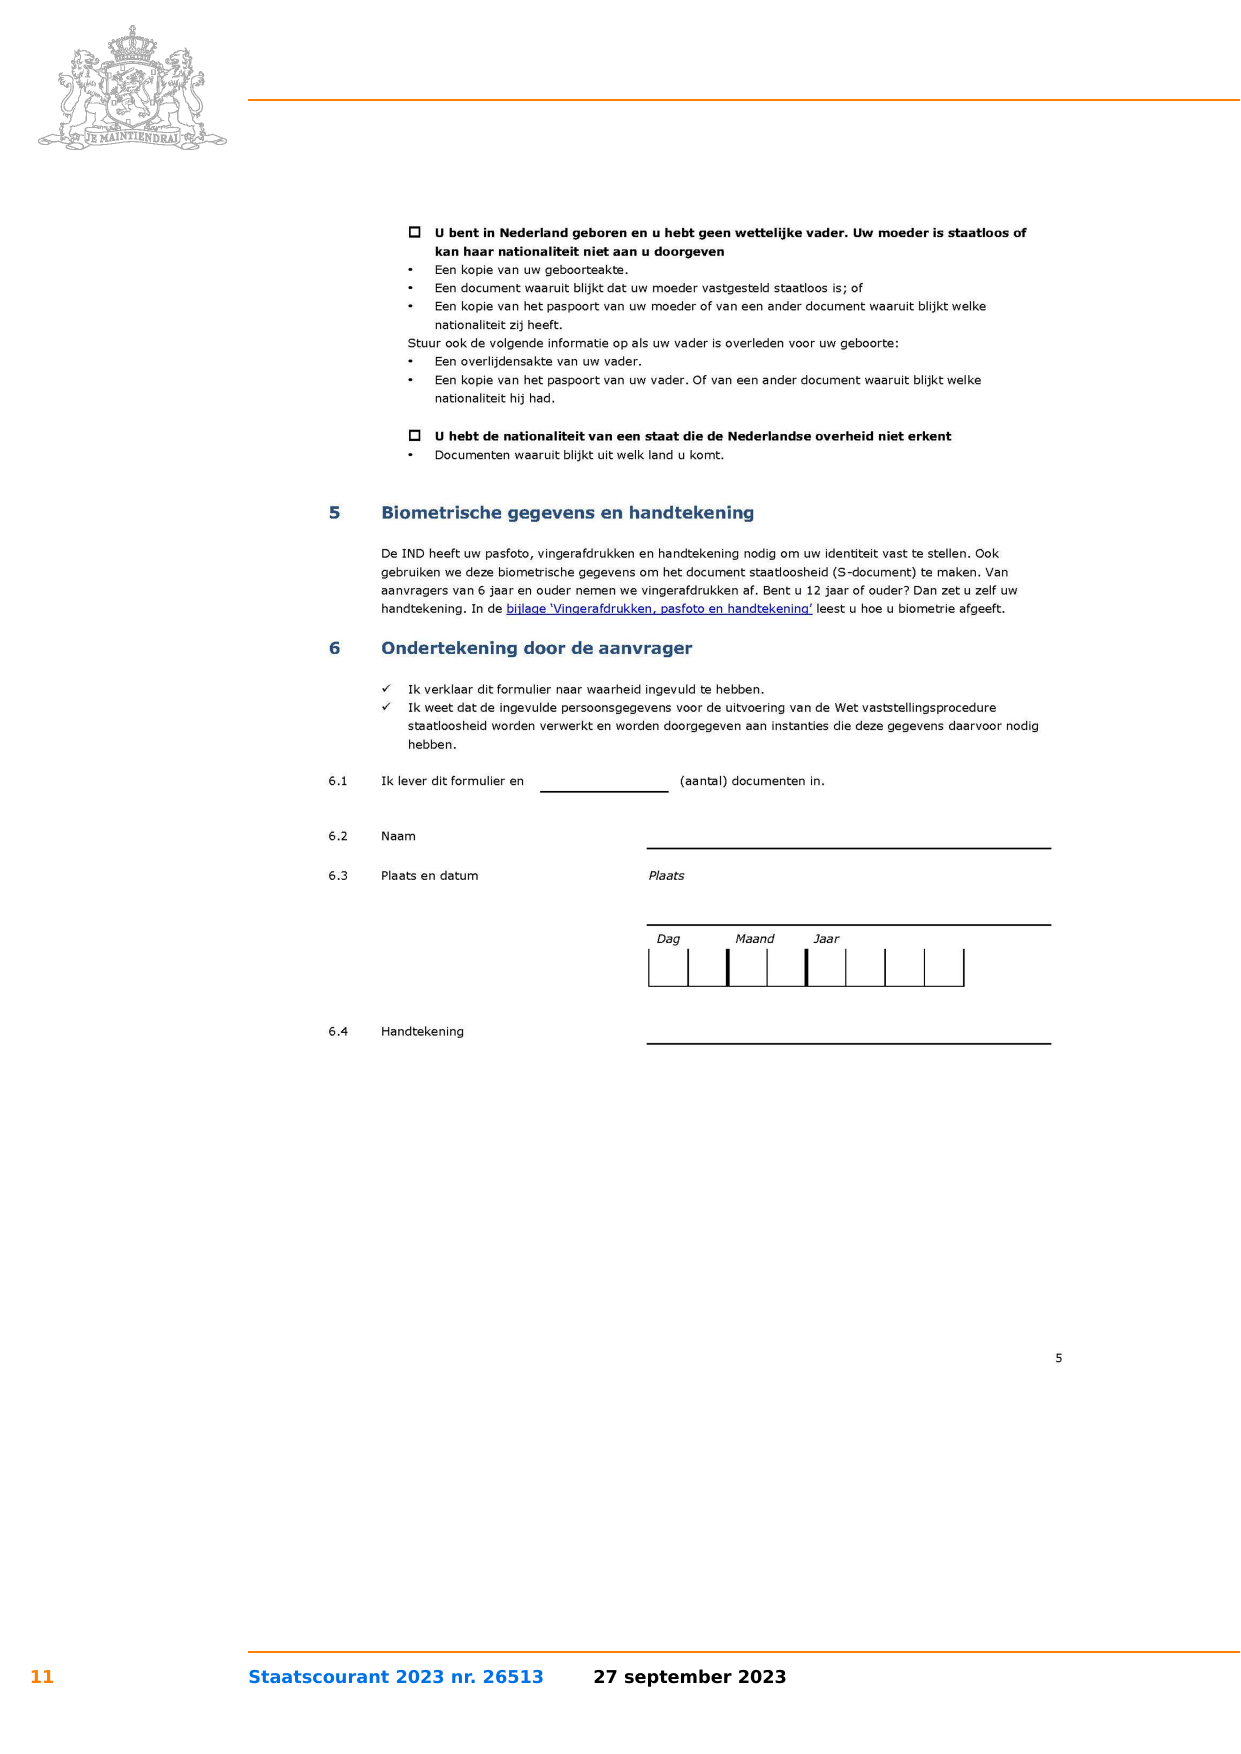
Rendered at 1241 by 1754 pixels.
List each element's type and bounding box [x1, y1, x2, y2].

picture [248, 151, 1134, 1404]
picture [38, 25, 227, 150]
